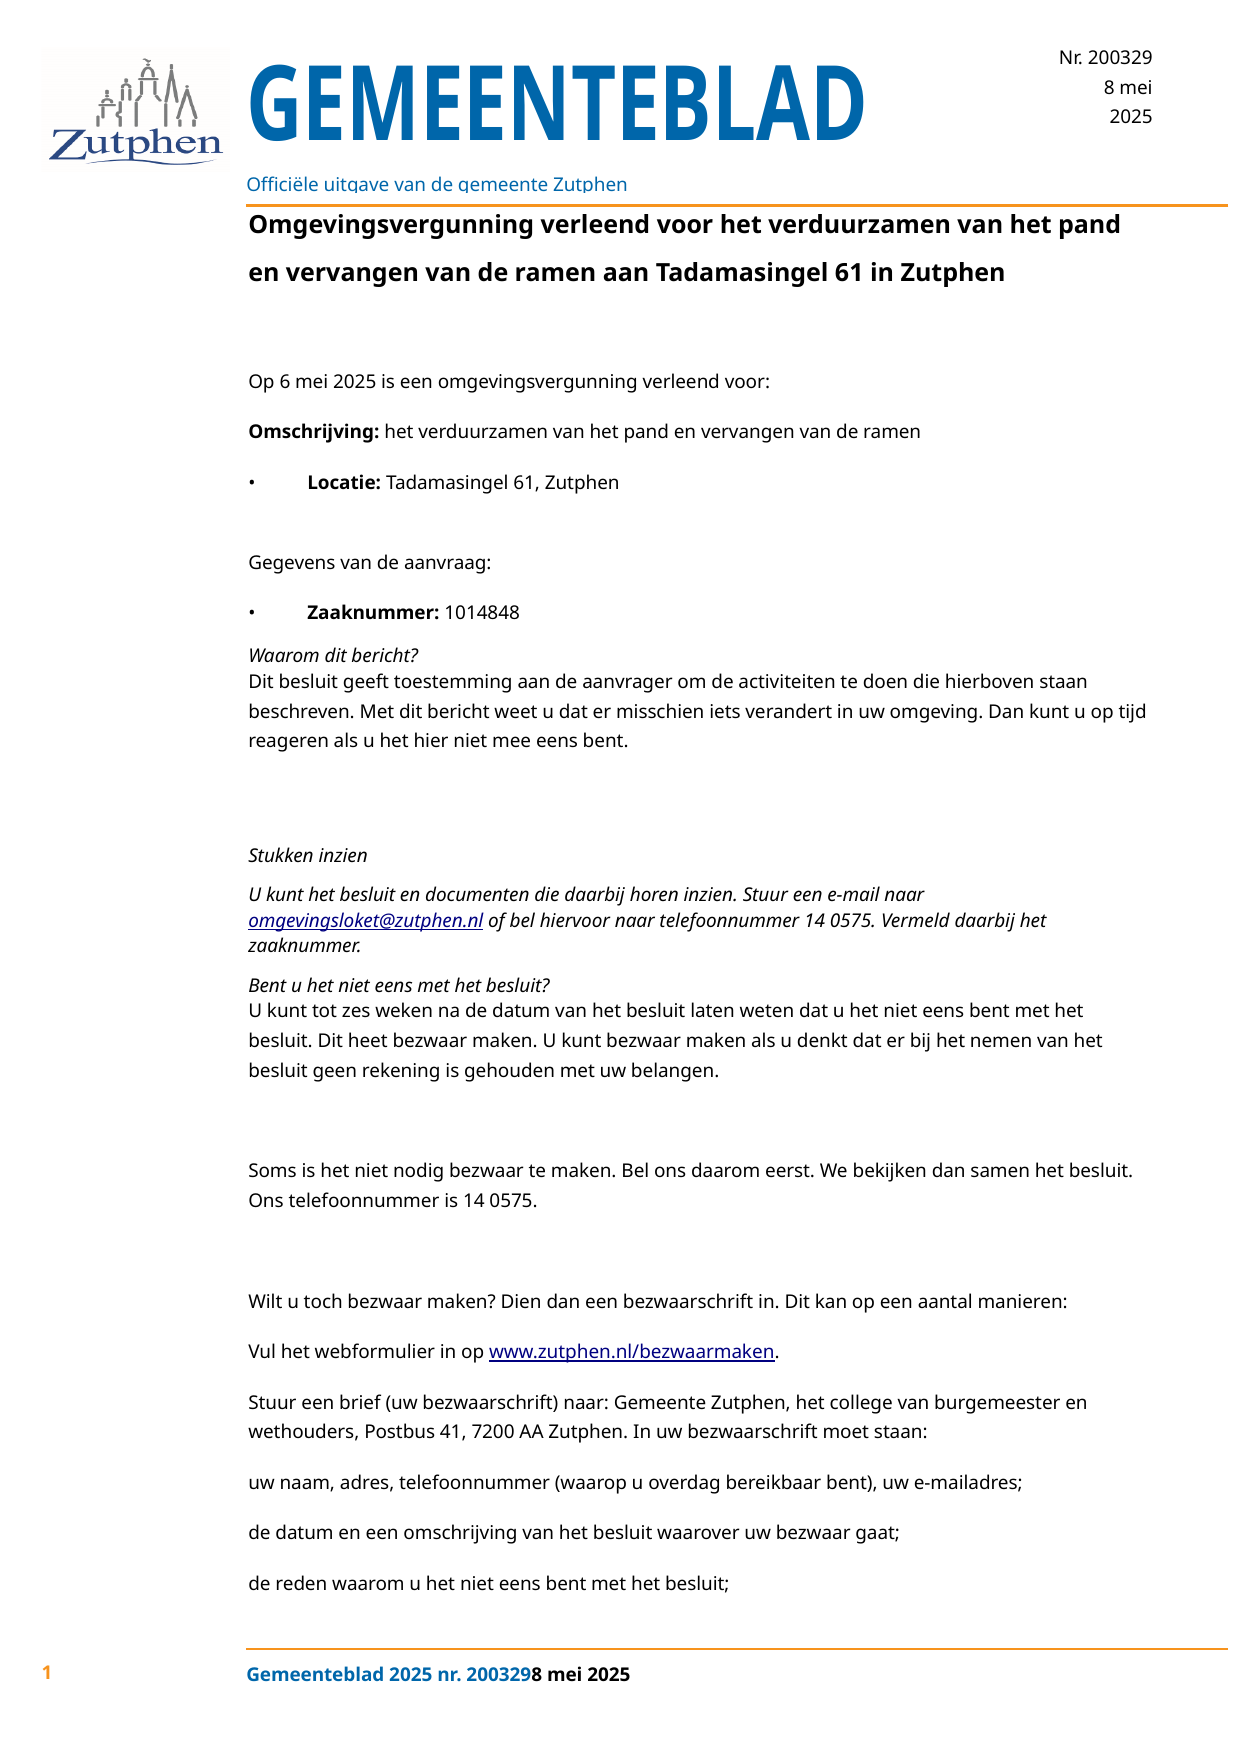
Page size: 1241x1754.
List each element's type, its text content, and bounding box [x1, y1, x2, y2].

text Bent u het niet eens met het besluit? [248, 972, 1152, 998]
text Omschrijving: het verduurzamen van het pand en vervangen van de ramen [248, 419, 1152, 444]
text Vul het webformulier in op www.zutphen.nl/bezwaarmaken. [248, 1338, 1152, 1364]
text Wilt u toch bezwaar maken? Dien dan een bezwaarschrift in. Dit kan op een aantal manieren: [248, 1288, 1152, 1314]
picture [41, 47, 231, 172]
text Soms is het niet nodig bezwaar te maken. Bel ons daarom eerst. We bekijken dan samen het besluit. Ons telefoonnummer is 14 0575. [248, 1158, 1152, 1213]
text Omgevingsvergunning verleend voor het verduurzamen van het pand en vervangen van de ramen aan Tadamasingel 61 in Zutphen [248, 207, 1152, 288]
text de datum en een omschrijving van het besluit waarover uw bezwaar gaat; [248, 1519, 1152, 1545]
list Zaaknummer: 1014848 [248, 599, 1152, 625]
text uw naam, adres, telefoonnummer (waarop u overdag bereikbaar bent), uw e-mailadres; [248, 1469, 1152, 1495]
text Dit besluit geeft toestemming aan de aanvrager om de activiteiten te doen die hierboven staan beschreven. Met dit bericht weet u dat er misschien iets verandert in uw omgeving. Dan kunt u op tijd reageren als u het hier niet mee eens bent. [248, 668, 1152, 753]
list Locatie: Tadamasingel 61, Zutphen [248, 469, 1152, 495]
text Stukken inzien [248, 842, 1152, 868]
text U kunt het besluit en documenten die daarbij horen inzien. Stuur een e-mail naar omgevingsloket@zutphen.nl of bel hiervoor naar telefoonnummer 14 0575. Vermeld daarbij het zaaknummer. [248, 881, 1152, 958]
text Op 6 mei 2025 is een omgevingsvergunning verleend voor: [248, 368, 1152, 394]
text Gegevens van de aanvraag: [248, 549, 1152, 575]
text de reden waarom u het niet eens bent met het besluit; [248, 1570, 1152, 1596]
text Waarom dit bericht? [248, 643, 1152, 668]
text U kunt tot zes weken na de datum van het besluit laten weten dat u het niet eens bent met het besluit. Dit heet bezwaar maken. U kunt bezwaar maken als u denkt dat er bij het nemen van het besluit geen rekening is gehouden met uw belangen. [248, 998, 1152, 1083]
text Stuur een brief (uw bezwaarschrift) naar: Gemeente Zutphen, het college van burgemeester en wethouders, Postbus 41, 7200 AA Zutphen. In uw bezwaarschrift moet staan: [248, 1389, 1152, 1444]
